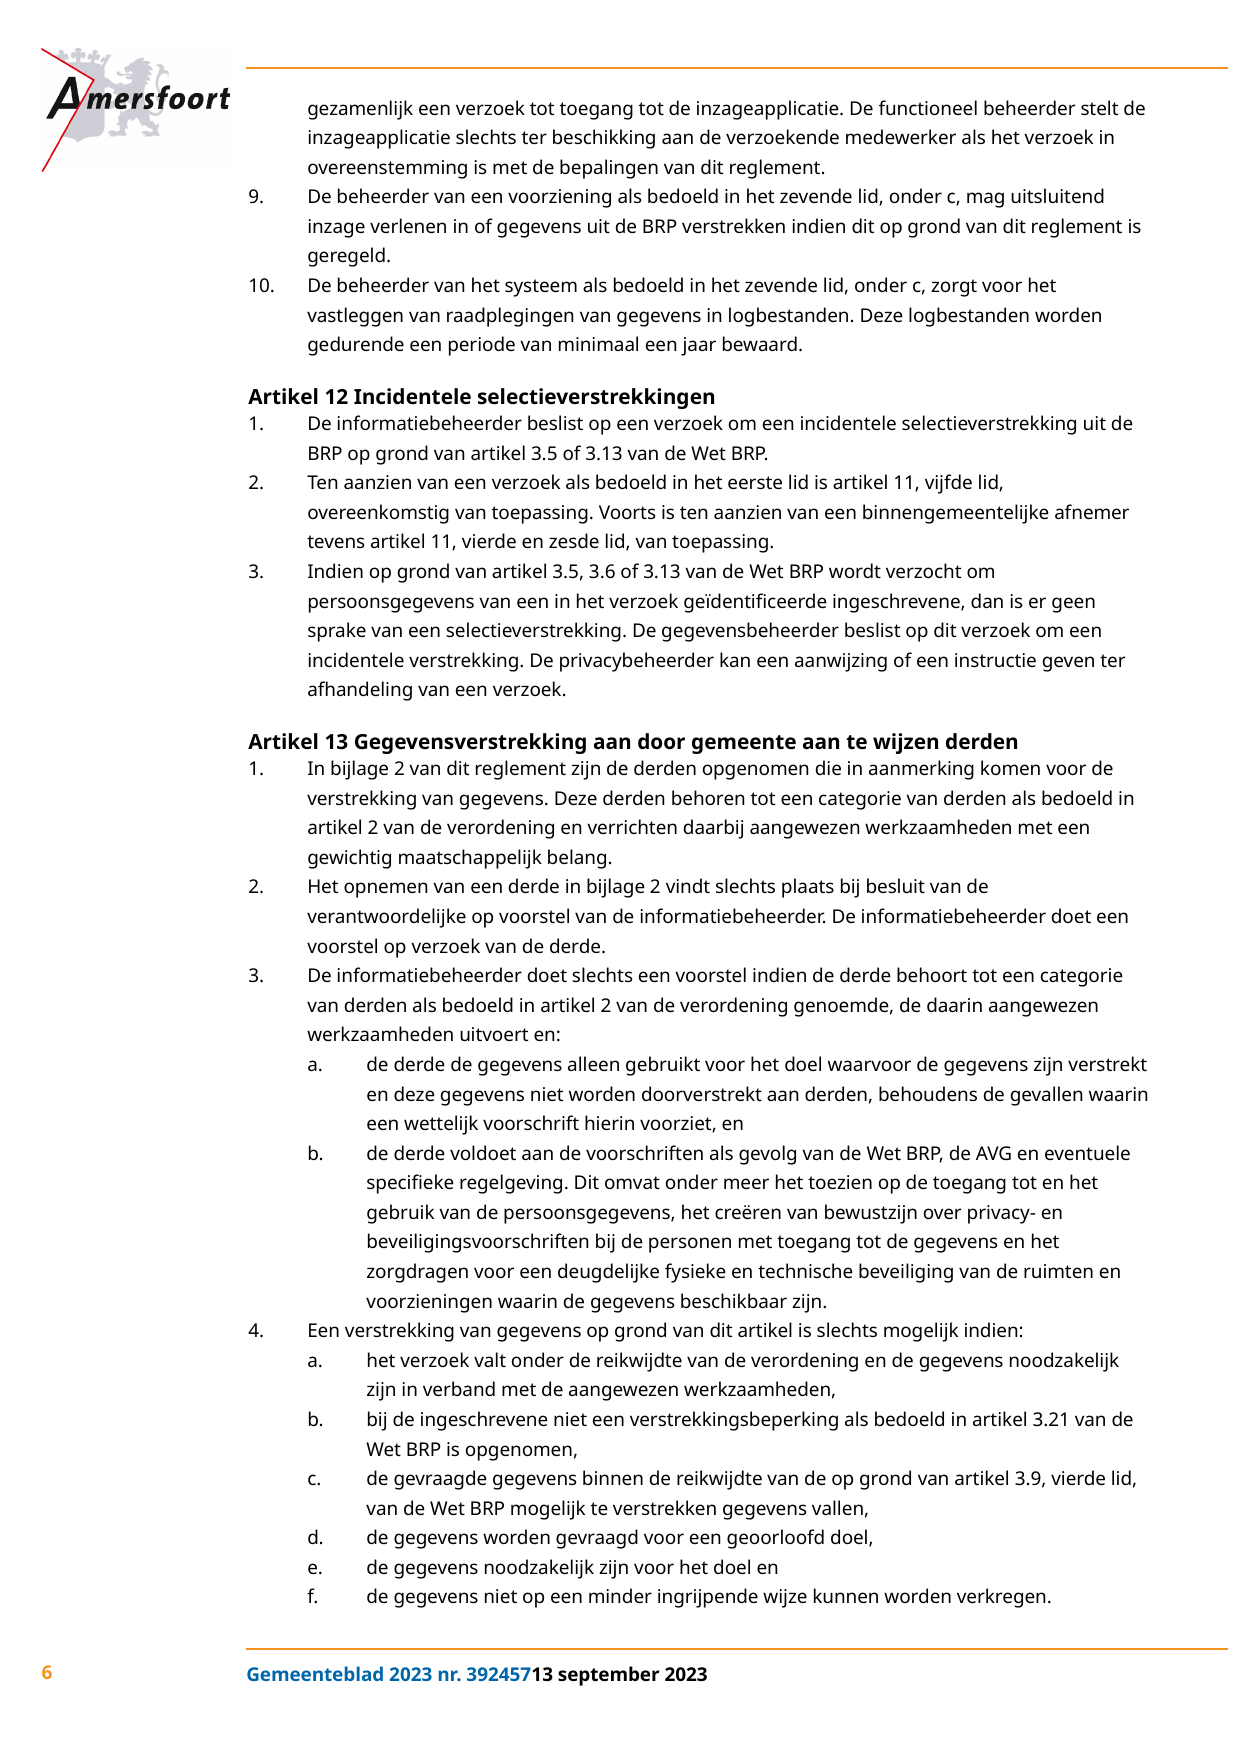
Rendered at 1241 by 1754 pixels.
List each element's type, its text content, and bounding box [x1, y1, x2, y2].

text Artikel 13 Gegevensverstrekking aan door gemeente aan te wijzen derden [248, 727, 1152, 755]
list De beheerder van een voorziening als bedoeld in het zevende lid, onder c, mag uitsluitend inzage verlenen in of gegevens uit de BRP verstrekken indien dit op grond van dit reglement is geregeld. [248, 183, 1152, 268]
list Een verstrekking van gegevens op grond van dit artikel is slechts mogelijk indien: [248, 1317, 1152, 1343]
list de gevraagde gegevens binnen de reikwijdte van de op grond van artikel 3.9, vierde lid, van de Wet BRP mogelijk te verstrekken gegevens vallen, [307, 1465, 1152, 1521]
list de gegevens worden gevraagd voor een geoorloofd doel, [307, 1524, 1152, 1550]
list de derde de gegevens alleen gebruikt voor het doel waarvoor de gegevens zijn verstrekt en deze gegevens niet worden doorverstrekt aan derden, behoudens de gevallen waarin een wettelijk voorschrift hierin voorziet, en [307, 1051, 1152, 1136]
list In bijlage 2 van dit reglement zijn de derden opgenomen die in aanmerking komen voor de verstrekking van gegevens. Deze derden behoren tot een categorie van derden als bedoeld in artikel 2 van de verordening en verrichten daarbij aangewezen werkzaamheden met een gewichtig maatschappelijk belang. [248, 755, 1152, 870]
list Het opnemen van een derde in bijlage 2 vindt slechts plaats bij besluit van de verantwoordelijke op voorstel van de informatiebeheerder. De informatiebeheerder doet een voorstel op verzoek van de derde. [248, 874, 1152, 959]
text Artikel 12 Incidentele selectieverstrekkingen [248, 382, 1152, 410]
list Ten aanzien van een verzoek als bedoeld in het eerste lid is artikel 11, vijfde lid, overeenkomstig van toepassing. Voorts is ten aanzien van een binnengemeentelijke afnemer tevens artikel 11, vierde en zesde lid, van toepassing. [248, 469, 1152, 554]
list bij de ingeschrevene niet een verstrekkingsbeperking als bedoeld in artikel 3.21 van de Wet BRP is opgenomen, [307, 1406, 1152, 1462]
list de derde voldoet aan de voorschriften als gevolg van de Wet BRP, de AVG en eventuele specifieke regelgeving. Dit omvat onder meer het toezien op de toegang tot en het gebruik van de persoonsgegevens, het creëren van bewustzijn over privacy- en beveiligingsvoorschriften bij de personen met toegang tot de gegevens en het zorgdragen voor een deugdelijke fysieke en technische beveiliging van de ruimten en voorzieningen waarin de gegevens beschikbaar zijn. [307, 1140, 1152, 1314]
list gezamenlijk een verzoek tot toegang tot de inzageapplicatie. De functioneel beheerder stelt de inzageapplicatie slechts ter beschikking aan de verzoekende medewerker als het verzoek in overeenstemming is met de bepalingen van dit reglement. [248, 95, 1152, 180]
picture [41, 47, 231, 172]
list De informatiebeheerder beslist op een verzoek om een incidentele selectieverstrekking uit de BRP op grond van artikel 3.5 of 3.13 van de Wet BRP. [248, 410, 1152, 466]
list De beheerder van het systeem als bedoeld in het zevende lid, onder c, zorgt voor het vastleggen van raadplegingen van gegevens in logbestanden. Deze logbestanden worden gedurende een periode van minimaal een jaar bewaard. [248, 272, 1152, 357]
list het verzoek valt onder de reikwijdte van de verordening en de gegevens noodzakelijk zijn in verband met de aangewezen werkzaamheden, [307, 1347, 1152, 1402]
list de gegevens noodzakelijk zijn voor het doel en [307, 1554, 1152, 1580]
list Indien op grond van artikel 3.5, 3.6 of 3.13 van de Wet BRP wordt verzocht om persoonsgegevens van een in het verzoek geïdentificeerde ingeschrevene, dan is er geen sprake van een selectieverstrekking. De gegevensbeheerder beslist op dit verzoek om een incidentele verstrekking. De privacybeheerder kan een aanwijzing of een instructie geven ter afhandeling van een verzoek. [248, 558, 1152, 702]
list De informatiebeheerder doet slechts een voorstel indien de derde behoort tot een categorie van derden als bedoeld in artikel 2 van de verordening genoemde, de daarin aangewezen werkzaamheden uitvoert en: [248, 962, 1152, 1047]
list de gegevens niet op een minder ingrijpende wijze kunnen worden verkregen. [307, 1584, 1152, 1609]
